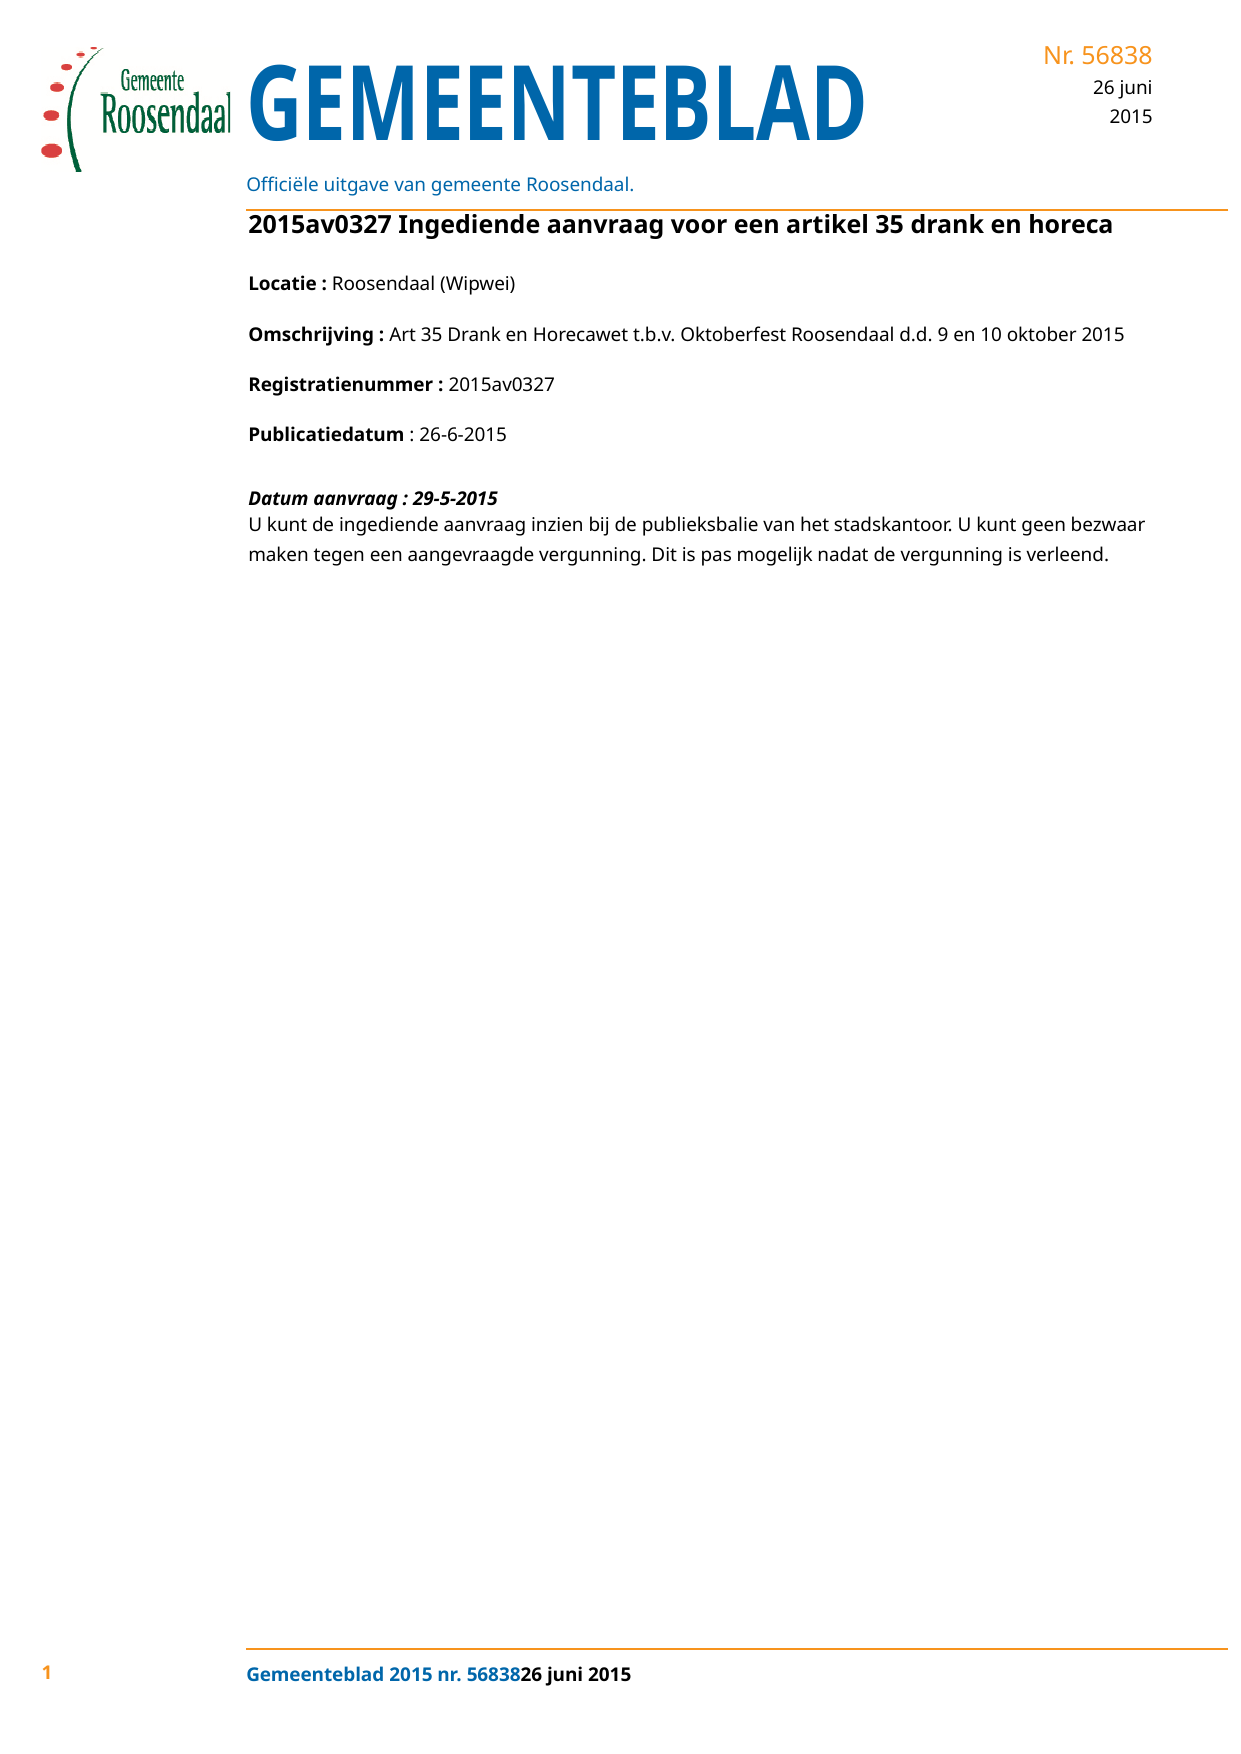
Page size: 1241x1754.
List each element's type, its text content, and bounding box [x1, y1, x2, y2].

text Publicatiedatum : 26-6-2015 [248, 422, 1152, 447]
text Datum aanvraag : 29-5-2015 [248, 486, 1152, 511]
text Locatie : Roosendaal (Wipwei) [248, 270, 1152, 296]
text Omschrijving : Art 35 Drank en Horecawet t.b.v. Oktoberfest Roosendaal d.d. 9 en 10 oktober 2015 [248, 321, 1152, 346]
text U kunt de ingediende aanvraag inzien bij de publieksbalie van het stadskantoor. U kunt geen bezwaar maken tegen een aangevraagde vergunning. Dit is pas mogelijk nadat de vergunning is verleend. [248, 511, 1152, 567]
picture [41, 47, 231, 172]
text Registratienummer : 2015av0327 [248, 371, 1152, 397]
text 2015av0327 Ingediende aanvraag voor een artikel 35 drank en horeca [248, 211, 1152, 241]
